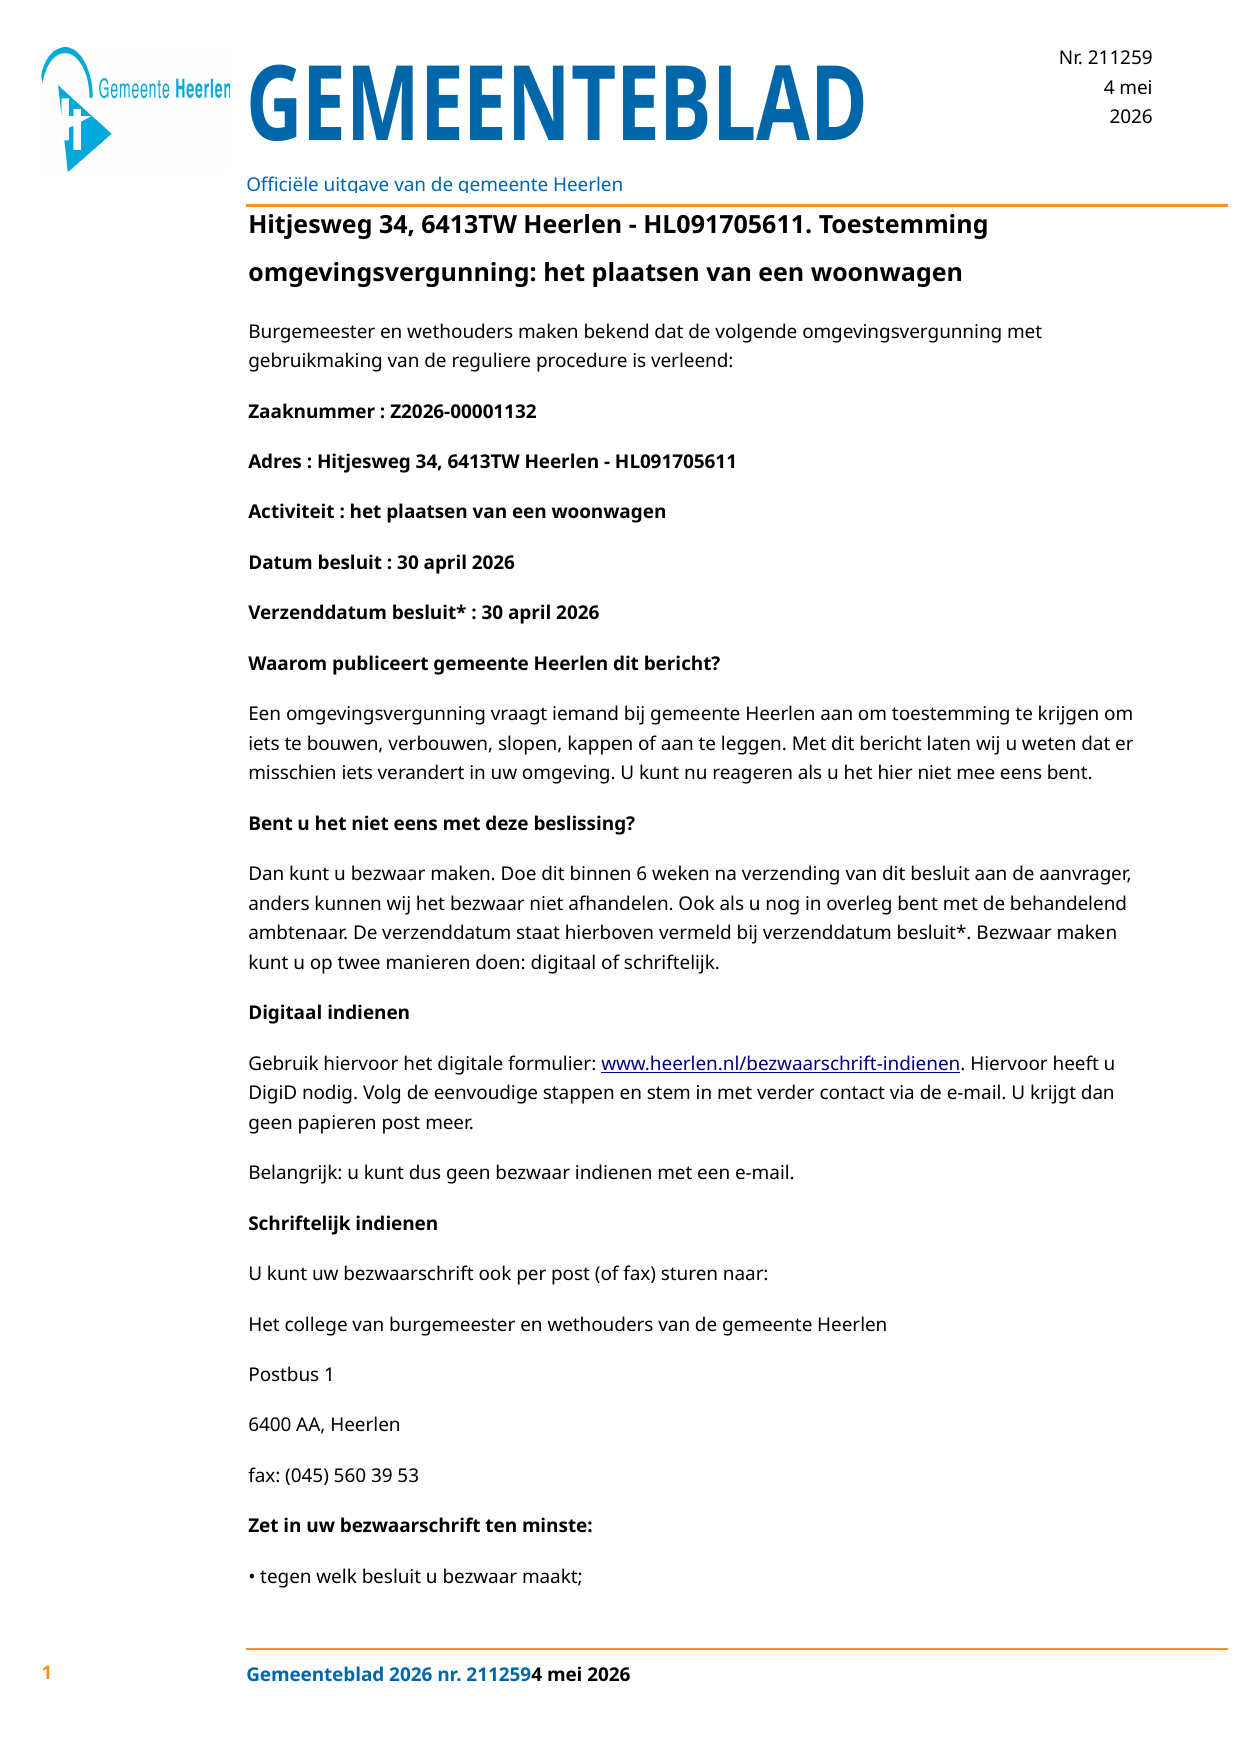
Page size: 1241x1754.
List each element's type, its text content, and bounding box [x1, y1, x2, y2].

text Zet in uw bezwaarschrift ten minste: [248, 1512, 1152, 1538]
text Waarom publiceert gemeente Heerlen dit bericht? [248, 650, 1152, 676]
text Activiteit : het plaatsen van een woonwagen [248, 499, 1152, 524]
text • tegen welk besluit u bezwaar maakt; [248, 1563, 1152, 1589]
picture [41, 47, 59, 70]
picture [41, 47, 231, 172]
text Hitjesweg 34, 6413TW Heerlen - HL091705611. Toestemming omgevingsvergunning: het plaatsen van een woonwagen [248, 207, 1152, 288]
text fax: (045) 560 39 53 [248, 1462, 1152, 1488]
text Zaaknummer : Z2026-00001132 [248, 398, 1152, 424]
text Verzenddatum besluit* : 30 april 2026 [248, 599, 1152, 625]
text 6400 AA, Heerlen [248, 1412, 1152, 1437]
text U kunt uw bezwaarschrift ook per post (of fax) sturen naar: [248, 1260, 1152, 1286]
text Het college van burgemeester en wethouders van de gemeente Heerlen [248, 1311, 1152, 1337]
text Bent u het niet eens met deze beslissing? [248, 810, 1152, 836]
text Dan kunt u bezwaar maken. Doe dit binnen 6 weken na verzending van dit besluit aan de aanvrager, anders kunnen wij het bezwaar niet afhandelen. Ook als u nog in overleg bent met de behandelend ambtenaar. De verzenddatum staat hierboven vermeld bij verzenddatum besluit*. Bezwaar maken kunt u op twee manieren doen: digitaal of schriftelijk. [248, 860, 1152, 975]
text Postbus 1 [248, 1361, 1152, 1387]
text Een omgevingsvergunning vraagt iemand bij gemeente Heerlen aan om toestemming te krijgen om iets te bouwen, verbouwen, slopen, kappen of aan te leggen. Met dit bericht laten wij u weten dat er misschien iets verandert in uw omgeving. U kunt nu reageren als u het hier niet mee eens bent. [248, 700, 1152, 785]
text Adres : Hitjesweg 34, 6413TW Heerlen - HL091705611 [248, 448, 1152, 474]
text Datum besluit : 30 april 2026 [248, 549, 1152, 575]
text Schriftelijk indienen [248, 1210, 1152, 1236]
text Digitaal indienen [248, 999, 1152, 1025]
text Gebruik hiervoor het digitale formulier: www.heerlen.nl/bezwaarschrift-indienen. Hiervoor heeft u DigiD nodig. Volg de eenvoudige stappen en stem in met verder contact via de e-mail. U krijgt dan geen papieren post meer. [248, 1050, 1152, 1135]
text Burgemeester en wethouders maken bekend dat de volgende omgevingsvergunning met gebruikmaking van de reguliere procedure is verleend: [248, 318, 1152, 373]
text Belangrijk: u kunt dus geen bezwaar indienen met een e-mail. [248, 1159, 1152, 1185]
